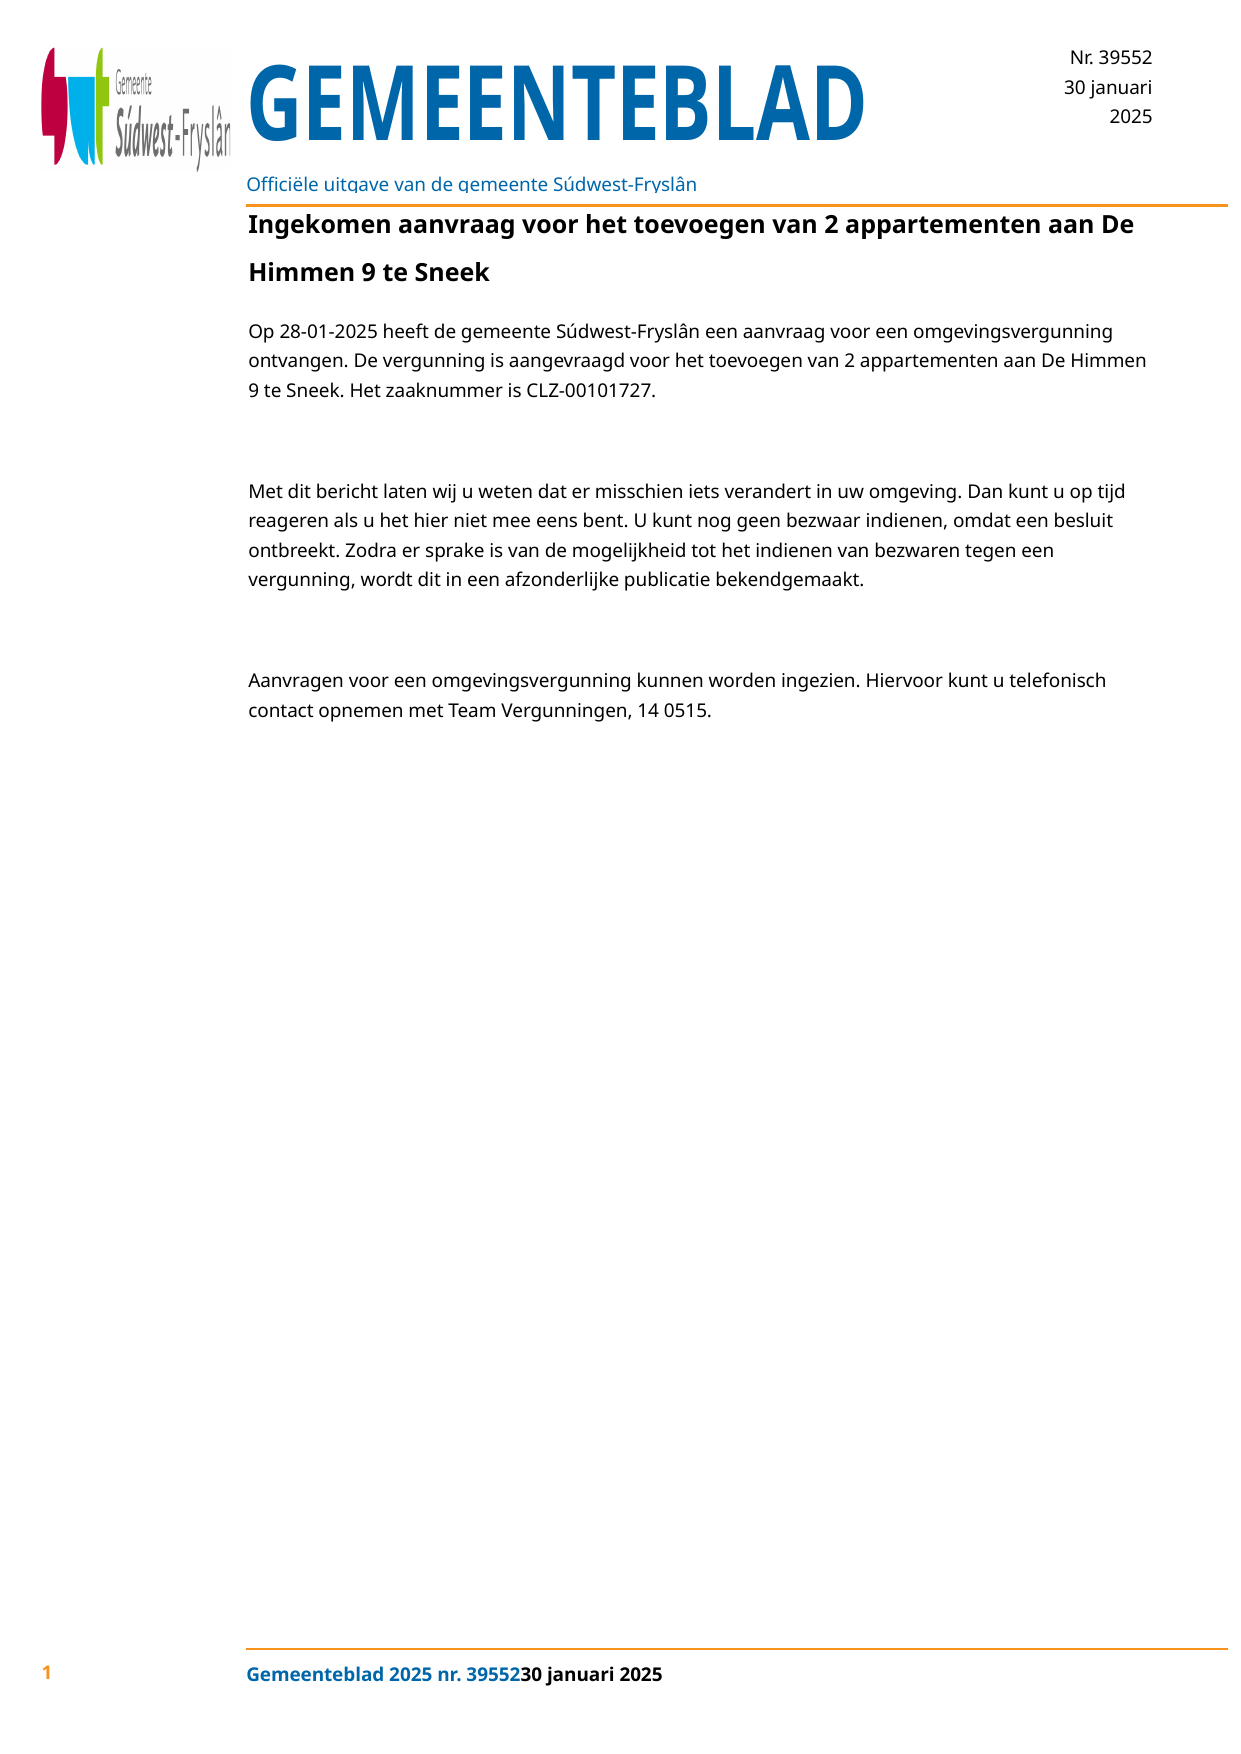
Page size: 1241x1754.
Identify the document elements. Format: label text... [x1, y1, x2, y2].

text Met dit bericht laten wij u weten dat er misschien iets verandert in uw omgeving. Dan kunt u op tijd reageren als u het hier niet mee eens bent. U kunt nog geen bezwaar indienen, omdat een besluit ontbreekt. Zodra er sprake is van de mogelijkheid tot het indienen van bezwaren tegen een vergunning, wordt dit in een afzonderlijke publicatie bekendgemaakt. [248, 478, 1152, 592]
text Ingekomen aanvraag voor het toevoegen van 2 appartementen aan De Himmen 9 te Sneek [248, 207, 1152, 288]
text Aanvragen voor een omgevingsvergunning kunnen worden ingezien. Hiervoor kunt u telefonisch contact opnemen met Team Vergunningen, 14 0515. [248, 667, 1152, 723]
text Op 28-01-2025 heeft de gemeente Súdwest-Fryslân een aanvraag voor een omgevingsvergunning ontvangen. De vergunning is aangevraagd voor het toevoegen van 2 appartementen aan De Himmen 9 te Sneek. Het zaaknummer is CLZ-00101727. [248, 318, 1152, 403]
picture [41, 47, 231, 172]
